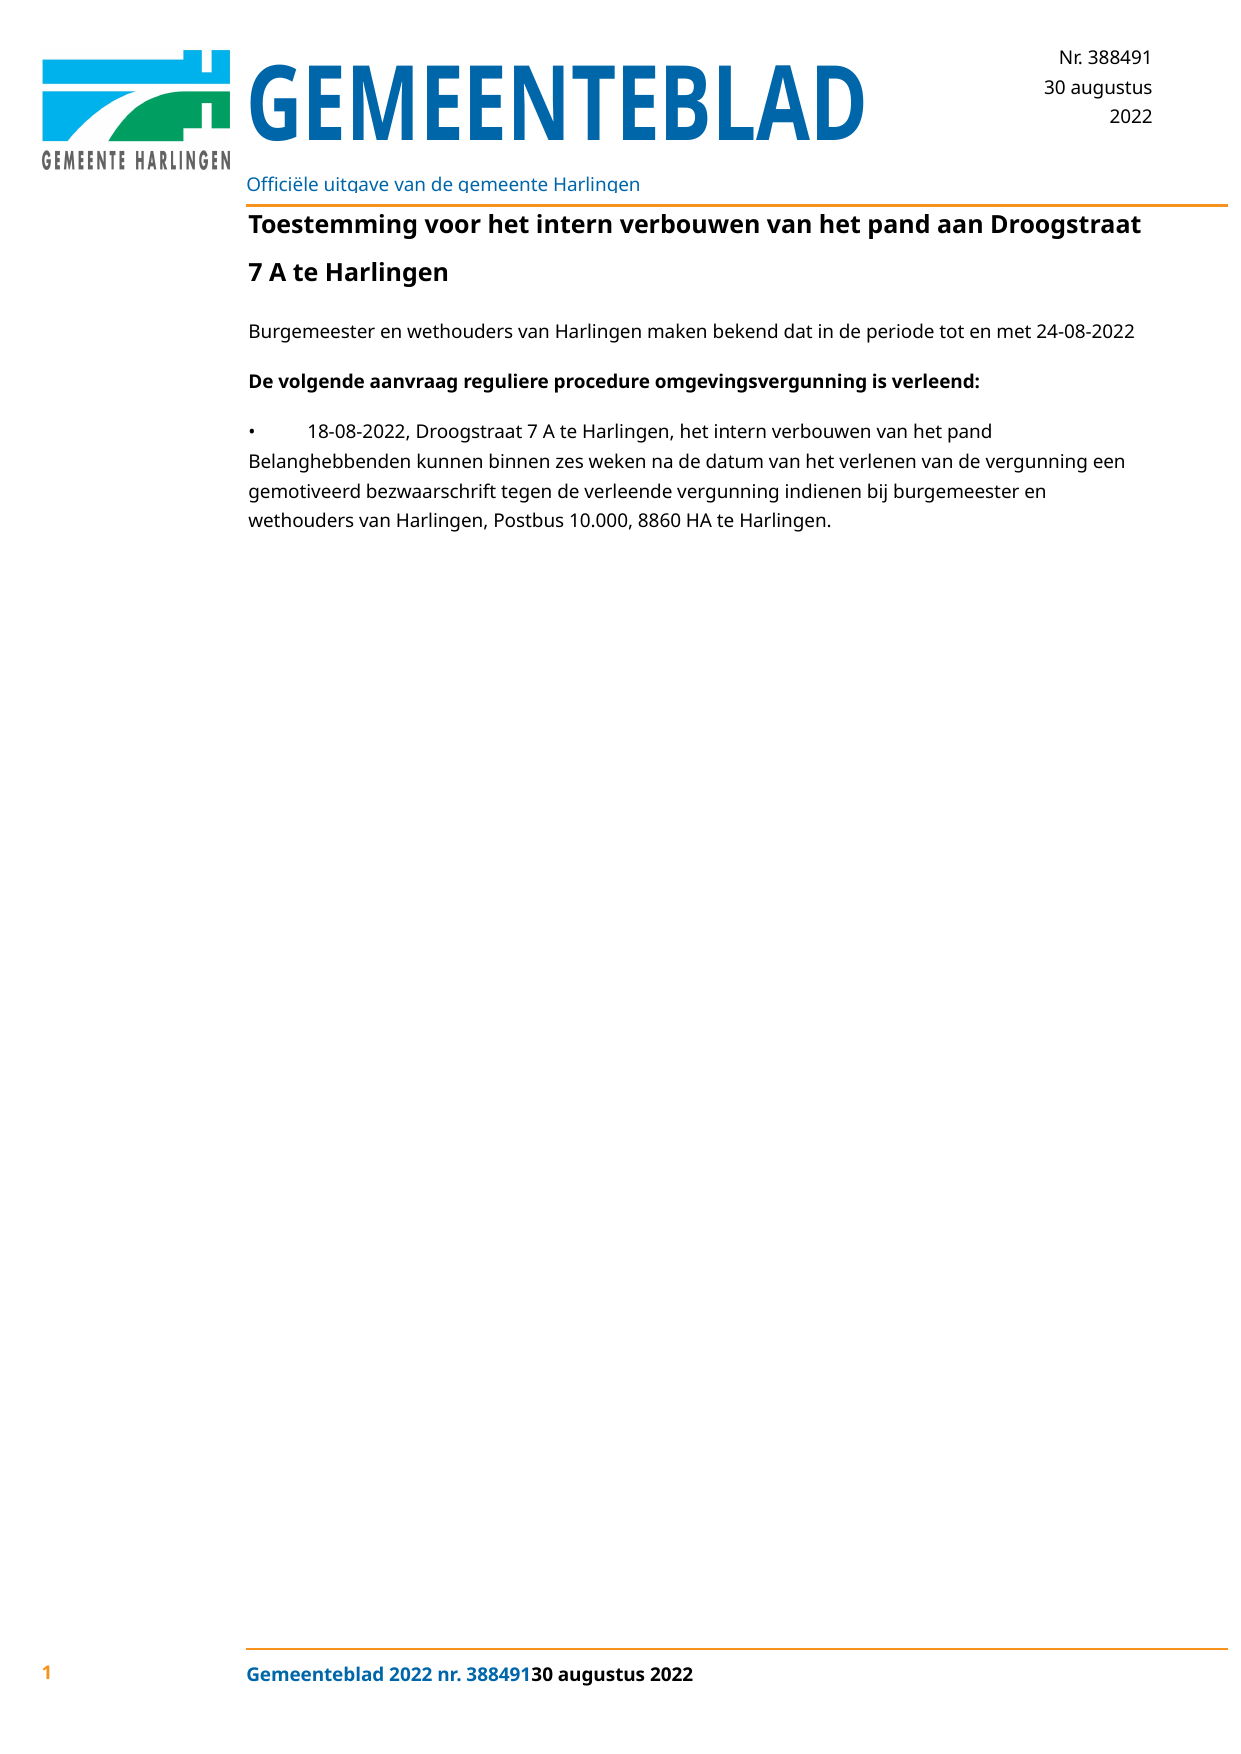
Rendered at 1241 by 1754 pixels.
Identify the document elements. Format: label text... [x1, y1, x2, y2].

text De volgende aanvraag reguliere procedure omgevingsvergunning is verleend: [248, 368, 1152, 394]
text Burgemeester en wethouders van Harlingen maken bekend dat in de periode tot en met 24-08-2022 [248, 318, 1152, 344]
text Toestemming voor het intern verbouwen van het pand aan Droogstraat 7 A te Harlingen [248, 207, 1152, 288]
picture [41, 47, 231, 172]
text Belanghebbenden kunnen binnen zes weken na de datum van het verlenen van de vergunning een gemotiveerd bezwaarschrift tegen de verleende vergunning indienen bij burgemeester en wethouders van Harlingen, Postbus 10.000, 8860 HA te Harlingen. [248, 448, 1152, 533]
list 18-08-2022, Droogstraat 7 A te Harlingen, het intern verbouwen van het pand [248, 419, 1152, 444]
